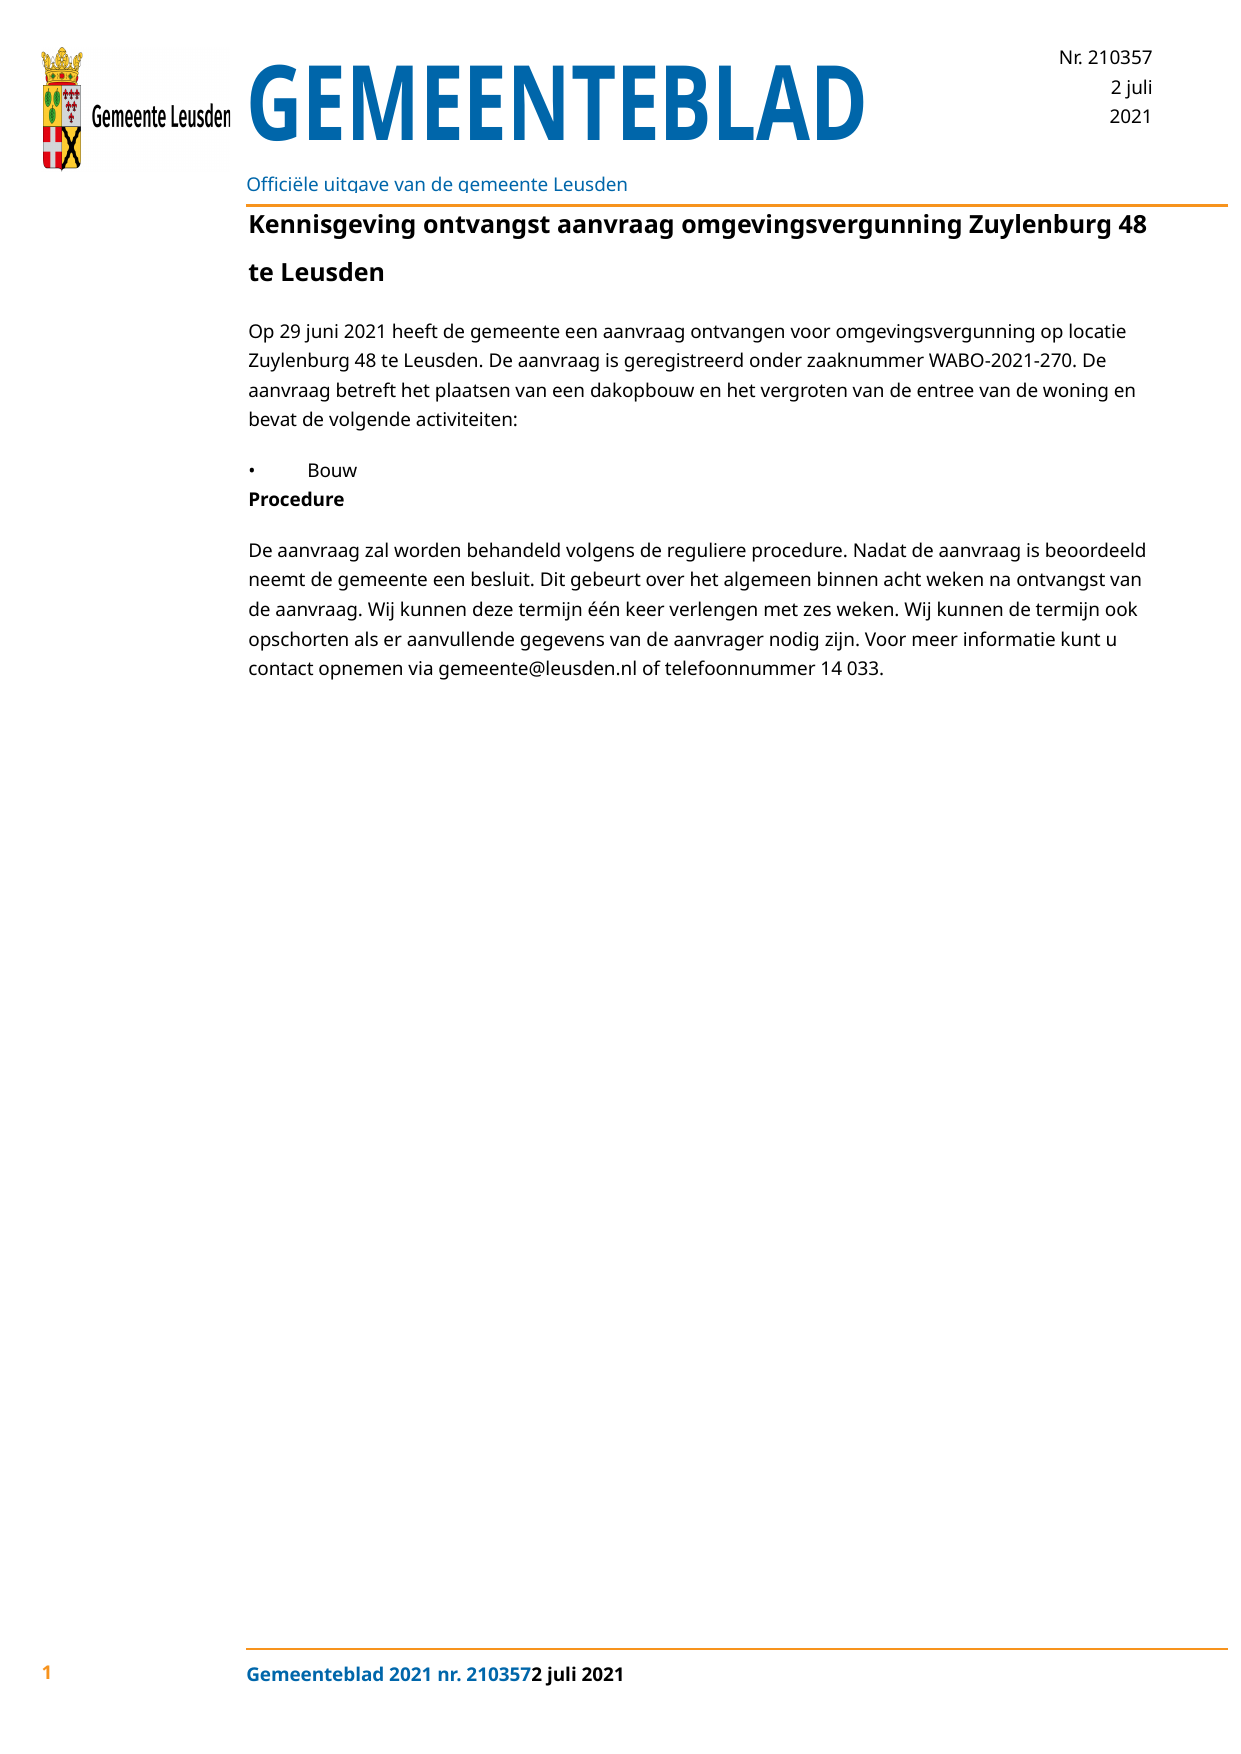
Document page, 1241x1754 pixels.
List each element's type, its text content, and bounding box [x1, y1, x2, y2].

text Op 29 juni 2021 heeft de gemeente een aanvraag ontvangen voor omgevingsvergunning op locatie Zuylenburg 48 te Leusden. De aanvraag is geregistreerd onder zaaknummer WABO-2021-270. De aanvraag betreft het plaatsen van een dakopbouw en het vergroten van de entree van de woning en bevat de volgende activiteiten: [248, 318, 1152, 432]
picture [41, 47, 231, 172]
text Procedure [248, 487, 1152, 512]
text Kennisgeving ontvangst aanvraag omgevingsvergunning Zuylenburg 48 te Leusden [248, 207, 1152, 288]
text De aanvraag zal worden behandeld volgens de reguliere procedure. Nadat de aanvraag is beoordeeld neemt de gemeente een besluit. Dit gebeurt over het algemeen binnen acht weken na ontvangst van de aanvraag. Wij kunnen deze termijn één keer verlengen met zes weken. Wij kunnen de termijn ook opschorten als er aanvullende gegevens van de aanvrager nodig zijn. Voor meer informatie kunt u contact opnemen via gemeente@leusden.nl of telefoonnummer 14 033. [248, 537, 1152, 681]
list Bouw [248, 457, 1152, 483]
